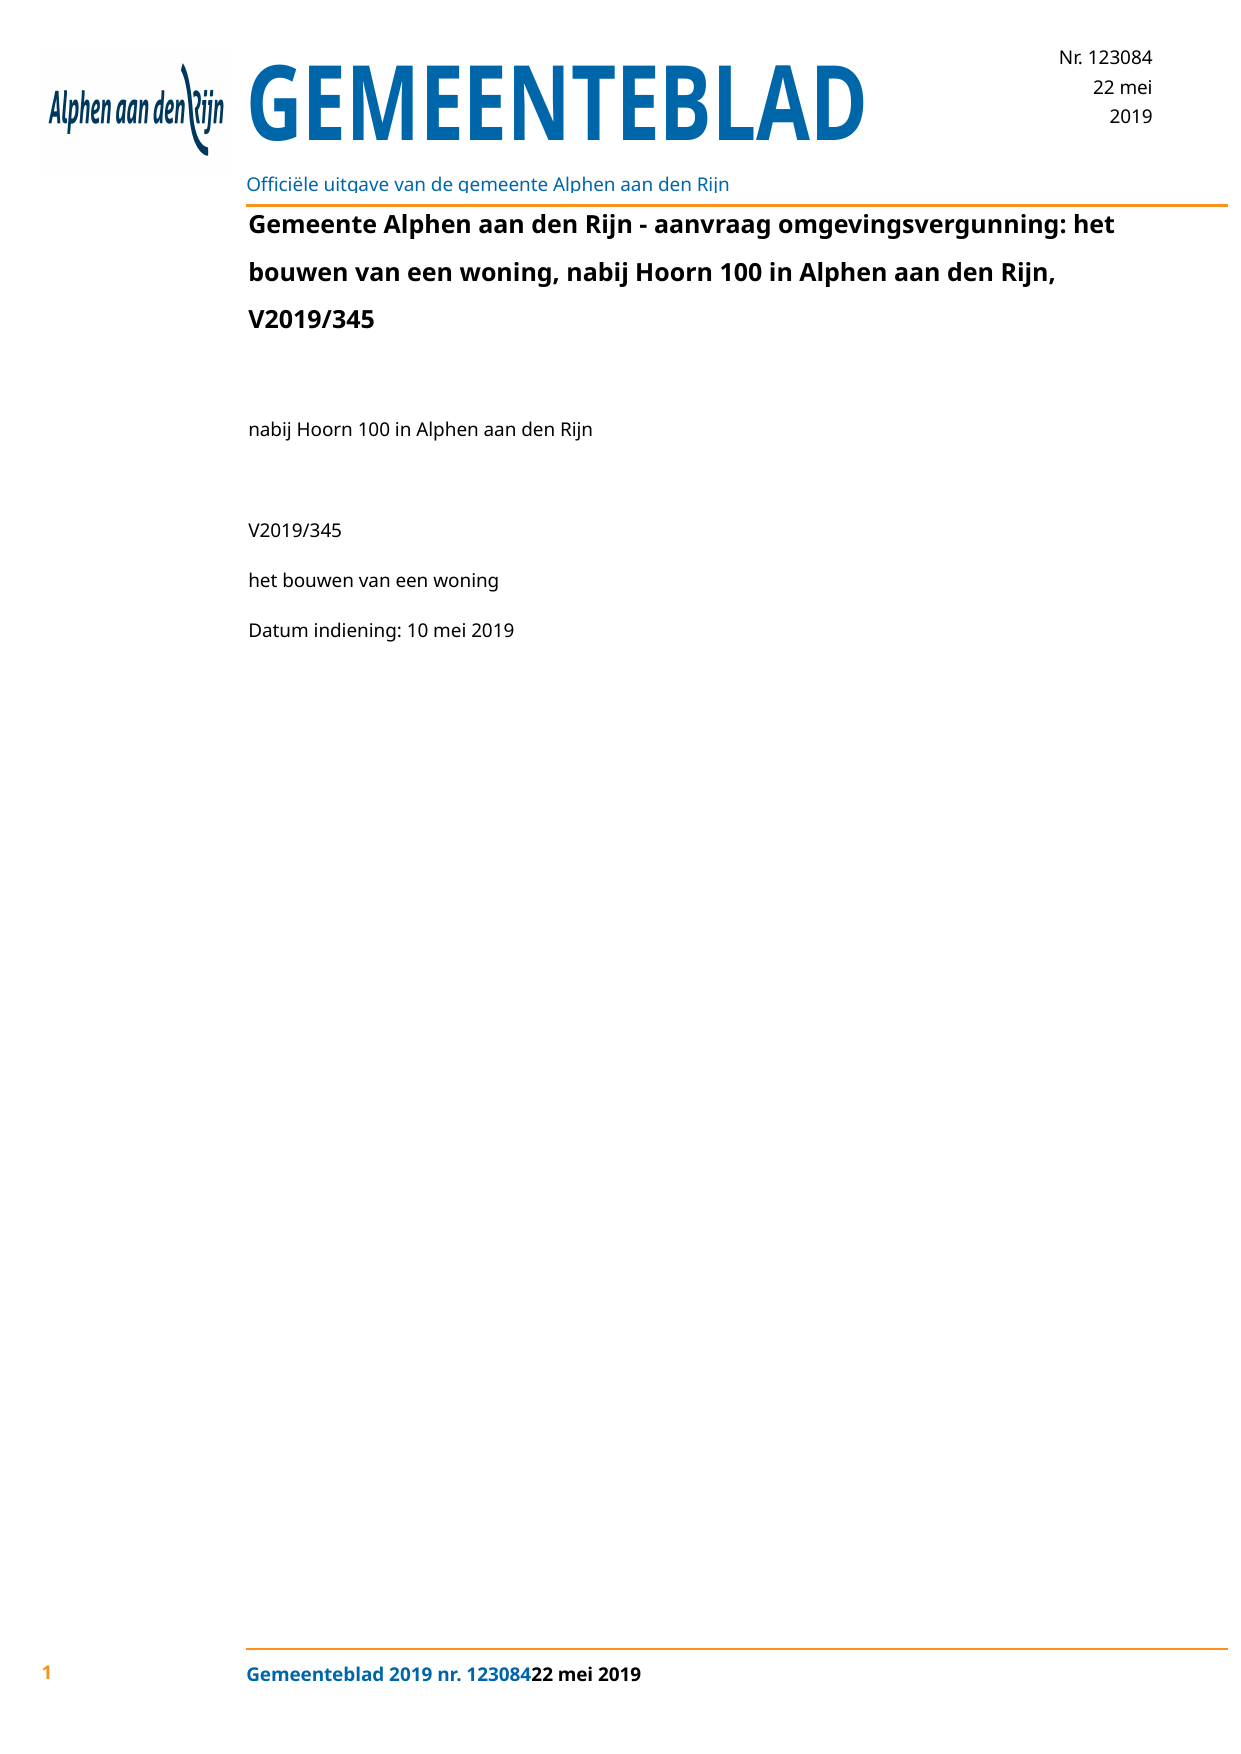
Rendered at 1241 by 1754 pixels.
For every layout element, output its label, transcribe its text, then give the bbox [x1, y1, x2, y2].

text het bouwen van een woning [248, 567, 1152, 593]
text nabij Hoorn 100 in Alphen aan den Rijn [248, 416, 1152, 442]
picture [41, 47, 231, 172]
text Gemeente Alphen aan den Rijn - aanvraag omgevingsvergunning: het bouwen van een woning, nabij Hoorn 100 in Alphen aan den Rijn, V2019/345 [248, 207, 1152, 336]
text V2019/345 [248, 517, 1152, 542]
text Datum indiening: 10 mei 2019 [248, 618, 1152, 643]
